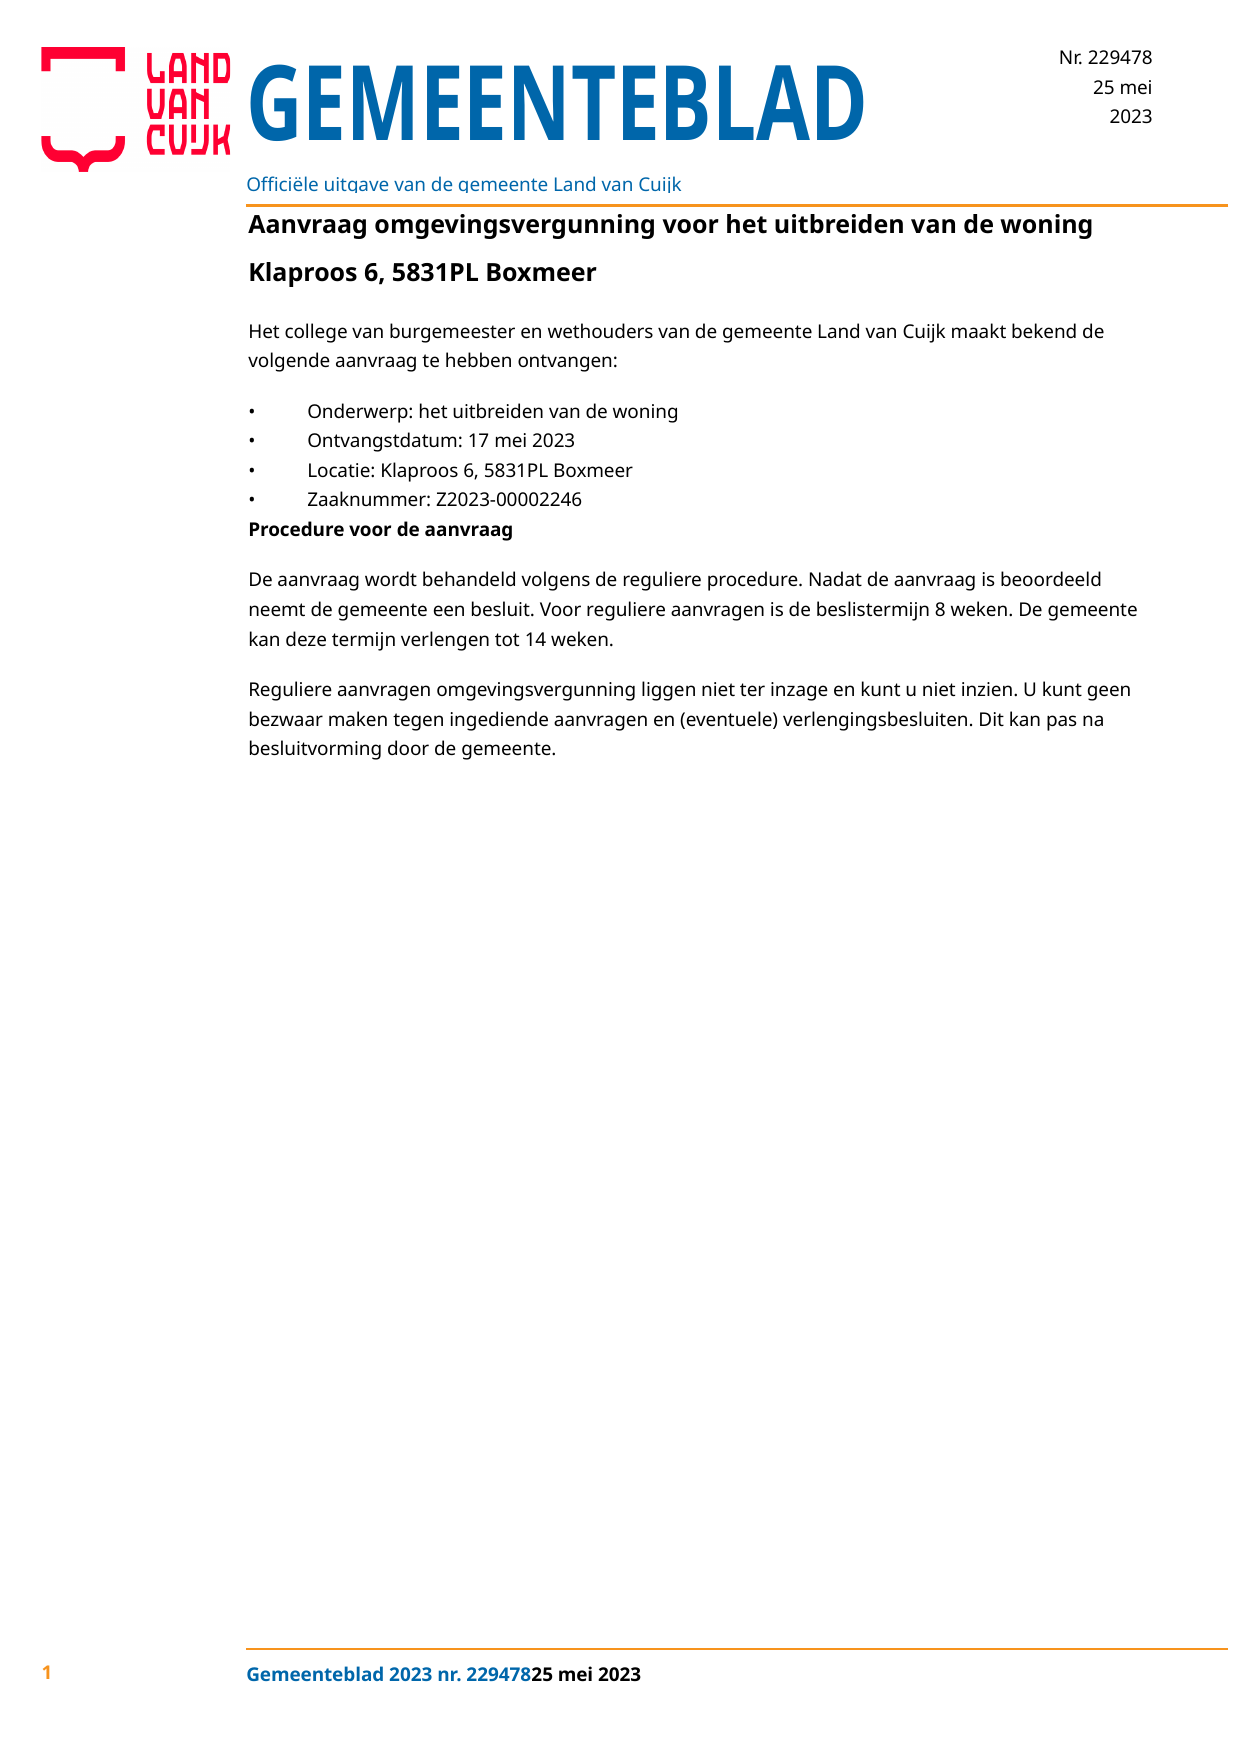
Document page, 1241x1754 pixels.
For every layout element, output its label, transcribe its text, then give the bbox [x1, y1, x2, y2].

text Het college van burgemeester en wethouders van de gemeente Land van Cuijk maakt bekend de volgende aanvraag te hebben ontvangen: [248, 318, 1152, 373]
picture [41, 47, 231, 172]
text De aanvraag wordt behandeld volgens de reguliere procedure. Nadat de aanvraag is beoordeeld neemt de gemeente een besluit. Voor reguliere aanvragen is de beslistermijn 8 weken. De gemeente kan deze termijn verlengen tot 14 weken. [248, 567, 1152, 652]
text Aanvraag omgevingsvergunning voor het uitbreiden van de woning Klaproos 6, 5831PL Boxmeer [248, 207, 1152, 288]
list Locatie: Klaproos 6, 5831PL Boxmeer [248, 457, 1152, 483]
text Procedure voor de aanvraag [248, 516, 1152, 542]
text Reguliere aanvragen omgevingsvergunning liggen niet ter inzage en kunt u niet inzien. U kunt geen bezwaar maken tegen ingediende aanvragen en (eventuele) verlengingsbesluiten. Dit kan pas na besluitvorming door de gemeente. [248, 676, 1152, 761]
list Onderwerp: het uitbreiden van de woning [248, 398, 1152, 424]
list Zaaknummer: Z2023-00002246 [248, 487, 1152, 512]
list Ontvangstdatum: 17 mei 2023 [248, 427, 1152, 453]
